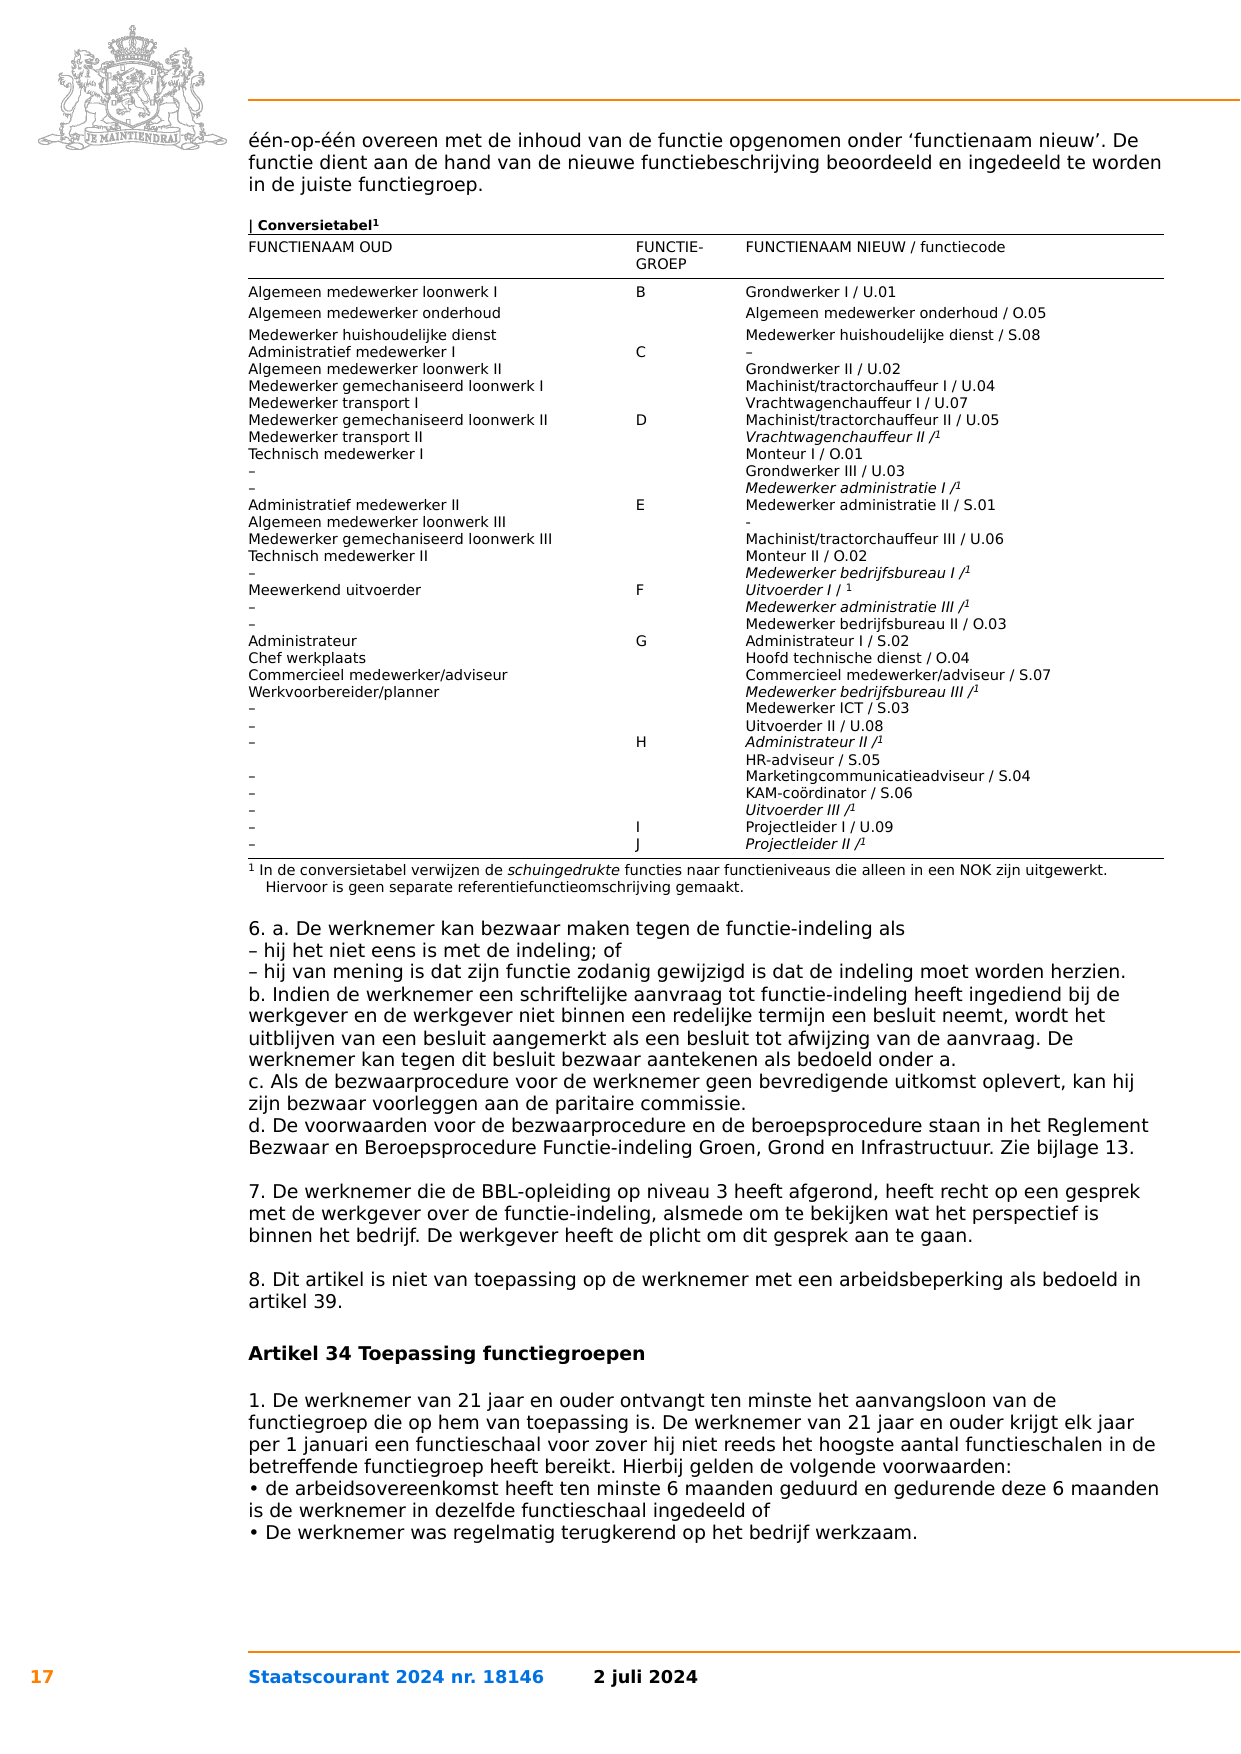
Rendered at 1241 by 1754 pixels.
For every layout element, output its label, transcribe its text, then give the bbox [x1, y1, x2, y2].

table_cell FUNCTIE-GROEP [630, 235, 739, 278]
table_cell Uitvoerder III /1 [739, 802, 1163, 819]
table_cell Machinist/tractorchauffeur I / U.04 [739, 378, 1163, 395]
table_cell – [248, 565, 629, 582]
table_cell – [248, 700, 629, 717]
table_cell – [248, 734, 629, 751]
table_cell Medewerker administratie I /1 [739, 480, 1163, 497]
text – hij van mening is dat zijn functie zodanig gewijzigd is dat de indeling moet worden herzien. [248, 961, 1163, 983]
table_cell – [248, 616, 629, 632]
text – hij het niet eens is met de indeling; of [248, 939, 1163, 961]
table_cell KAM-coördinator / S.06 [739, 785, 1163, 802]
table_cell Medewerker administratie II / S.01 [739, 497, 1163, 514]
table_cell Administratief medewerker II [248, 497, 629, 514]
table_cell Commercieel medewerker/adviseur / S.07 [739, 666, 1163, 683]
table_cell H [630, 734, 739, 819]
table_cell – [248, 718, 629, 734]
table_cell Uitvoerder I / 1 [739, 582, 1163, 598]
table_cell – [248, 836, 629, 858]
table_cell Commercieel medewerker/adviseur [248, 666, 629, 683]
table_cell Hoofd technische dienst / O.04 [739, 650, 1163, 666]
table_cell Algemeen medewerker onderhoud [248, 301, 629, 322]
table_cell Monteur II / O.02 [739, 548, 1163, 564]
table_cell Medewerker administratie III /1 [739, 599, 1163, 616]
table_cell Administrateur II /1 [739, 734, 1163, 751]
table_cell Projectleider II /1 [739, 836, 1163, 858]
table_cell – [248, 802, 629, 819]
table_cell Uitvoerder II / U.08 [739, 718, 1163, 734]
table_cell Projectleider I / U.09 [739, 819, 1163, 836]
text • de arbeidsovereenkomst heeft ten minste 6 maanden geduurd en gedurende deze 6 maanden is de werknemer in dezelfde functieschaal ingedeeld of [248, 1478, 1163, 1522]
table_cell Algemeen medewerker loonwerk II [248, 361, 629, 378]
table_cell 1 In de conversietabel verwijzen de schuingedrukte functies naar functieniveaus die alleen in een NOK zijn uitgewerkt. Hiervoor is geen separate referentiefunctieomschrijving gemaakt. [248, 859, 1163, 896]
text • De werknemer was regelmatig terugkerend op het bedrijf werkzaam. [248, 1522, 1163, 1544]
table_cell Medewerker bedrijfsbureau III /1 [739, 684, 1163, 700]
table_cell HR-adviseur / S.05 [739, 751, 1163, 768]
table_cell Medewerker gemechaniseerd loonwerk II [248, 412, 629, 429]
table_cell Medewerker gemechaniseerd loonwerk I [248, 378, 629, 395]
table_cell Algemeen medewerker loonwerk III [248, 514, 629, 531]
table_cell Medewerker transport II [248, 429, 629, 446]
table_cell Technisch medewerker II [248, 548, 629, 564]
table_cell Meewerkend uitvoerder [248, 582, 629, 598]
table_cell Werkvoorbereider/planner [248, 684, 629, 700]
subtitle Artikel 34 Toepassing functiegroepen [248, 1343, 1163, 1365]
table_cell Algemeen medewerker loonwerk I [248, 279, 629, 301]
table_cell – [248, 768, 629, 785]
table_cell Grondwerker II / U.02 [739, 361, 1163, 378]
table_cell - [739, 514, 1163, 531]
table_cell E [630, 497, 739, 582]
table_cell Medewerker huishoudelijke dienst [248, 322, 629, 344]
table_cell Medewerker transport I [248, 395, 629, 412]
table_cell C [630, 344, 739, 412]
table_cell I [630, 819, 739, 836]
table_cell G [630, 633, 739, 734]
table_cell – [248, 480, 629, 497]
table_cell Administrateur I / S.02 [739, 633, 1163, 649]
table_cell FUNCTIENAAM NIEUW / functiecode [739, 235, 1163, 278]
table_cell – [248, 785, 629, 802]
table_cell FUNCTIENAAM OUD [248, 235, 629, 278]
table_header | Conversietabel1 [248, 218, 1163, 233]
table_cell F [630, 582, 739, 632]
text c. Als de bezwaarprocedure voor de werknemer geen bevredigende uitkomst oplevert, kan hij zijn bezwaar voorleggen aan de paritaire commissie. [248, 1071, 1163, 1115]
table_cell Vrachtwagenchauffeur I / U.07 [739, 395, 1163, 412]
table_cell Machinist/tractorchauffeur II / U.05 [739, 412, 1163, 429]
table_cell Grondwerker I / U.01 [739, 279, 1163, 301]
table_cell [248, 751, 629, 768]
table_cell – [248, 599, 629, 616]
table_cell Technisch medewerker I [248, 446, 629, 463]
table_cell Chef werkplaats [248, 650, 629, 666]
table_cell D [630, 412, 739, 497]
table_cell Algemeen medewerker onderhoud / O.05 [739, 301, 1163, 322]
table_cell Grondwerker III / U.03 [739, 463, 1163, 480]
table_cell B [630, 279, 739, 344]
table_cell Medewerker gemechaniseerd loonwerk III [248, 531, 629, 548]
text 8. Dit artikel is niet van toepassing op de werknemer met een arbeidsbeperking als bedoeld in artikel 39. [248, 1269, 1163, 1313]
table_cell Machinist/tractorchauffeur III / U.06 [739, 531, 1163, 548]
text 6. a. De werknemer kan bezwaar maken tegen de functie-indeling als [248, 917, 1163, 939]
table_cell Medewerker bedrijfsbureau I /1 [739, 565, 1163, 582]
table_cell J [630, 836, 739, 858]
text 7. De werknemer die de BBL-opleiding op niveau 3 heeft afgerond, heeft recht op een gesprek met de werkgever over de functie-indeling, alsmede om te bekijken wat het perspectief is binnen het bedrijf. De werkgever heeft de plicht om dit gesprek aan te gaan. [248, 1181, 1163, 1247]
table_cell Medewerker bedrijfsbureau II / O.03 [739, 616, 1163, 632]
table_cell Medewerker huishoudelijke dienst / S.08 [739, 322, 1163, 344]
table_cell – [248, 819, 629, 836]
text b. Indien de werknemer een schriftelijke aanvraag tot functie-indeling heeft ingediend bij de werkgever en de werkgever niet binnen een redelijke termijn een besluit neemt, wordt het uitblijven van een besluit aangemerkt als een besluit tot afwijzing van de aanvraag. De werknemer kan tegen dit besluit bezwaar aantekenen als bedoeld onder a. [248, 983, 1163, 1071]
table_cell Administratief medewerker I [248, 344, 629, 361]
table_cell Administrateur [248, 633, 629, 649]
table_cell Marketingcommunicatieadviseur / S.04 [739, 768, 1163, 785]
table_cell Medewerker ICT / S.03 [739, 700, 1163, 717]
text één-op-één overeen met de inhoud van de functie opgenomen onder ‘functienaam nieuw’. De functie dient aan de hand van de nieuwe functiebeschrijving beoordeeld en ingedeeld te worden in de juiste functiegroep. [248, 130, 1163, 196]
table_cell – [739, 344, 1163, 361]
picture [38, 25, 227, 150]
table_cell Vrachtwagenchauffeur II /1 [739, 429, 1163, 446]
text 1. De werknemer van 21 jaar en ouder ontvangt ten minste het aanvangsloon van de functiegroep die op hem van toepassing is. De werknemer van 21 jaar en ouder krijgt elk jaar per 1 januari een functieschaal voor zover hij niet reeds het hoogste aantal functieschalen in de betreffende functiegroep heeft bereikt. Hierbij gelden de volgende voorwaarden: [248, 1390, 1163, 1478]
table_cell – [248, 463, 629, 480]
table_cell Monteur I / O.01 [739, 446, 1163, 463]
text d. De voorwaarden voor de bezwaarprocedure en de beroepsprocedure staan in het Reglement Bezwaar en Beroepsprocedure Functie-indeling Groen, Grond en Infrastructuur. Zie bijlage 13. [248, 1115, 1163, 1159]
